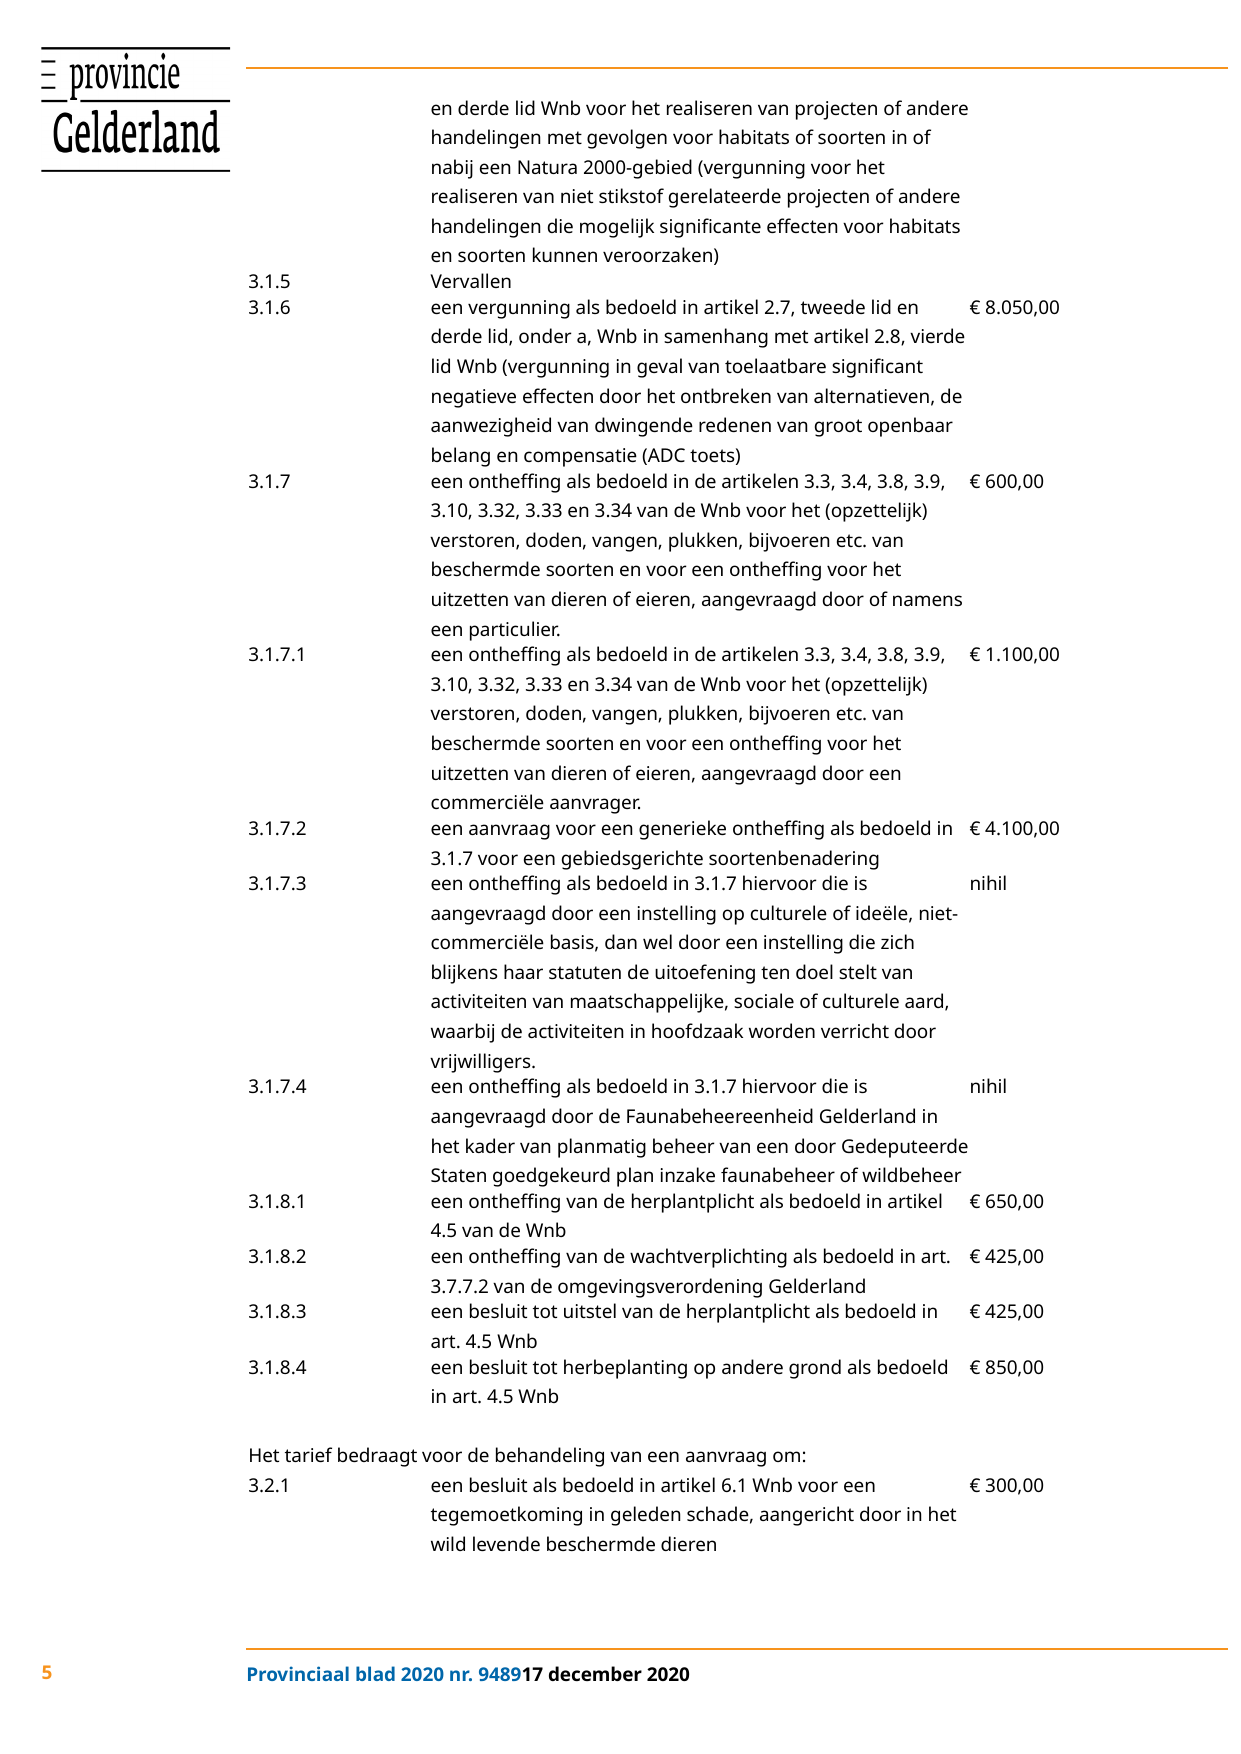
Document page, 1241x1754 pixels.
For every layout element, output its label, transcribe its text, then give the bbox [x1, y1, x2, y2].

table_cell 3.1.7.1 [248, 641, 430, 815]
table_cell en derde lid Wnb voor het realiseren van projecten of andere handelingen met gevolgen voor habitats of soorten in of nabij een Natura 2000-gebied (vergunning voor het realiseren van niet stikstof gerelateerde projecten of andere handelingen die mogelijk significante effecten voor habitats en soorten kunnen veroorzaken) [430, 95, 969, 268]
table_cell nihil [969, 1074, 1152, 1188]
table_cell 3.1.6 [248, 294, 430, 468]
table_cell € 425,00 [969, 1244, 1152, 1299]
table_cell nihil [969, 870, 1152, 1074]
table_cell € 850,00 [969, 1354, 1152, 1409]
table_cell een ontheffing als bedoeld in de artikelen 3.3, 3.4, 3.8, 3.9, 3.10, 3.32, 3.33 en 3.34 van de Wnb voor het (opzettelijk) verstoren, doden, vangen, plukken, bijvoeren etc. van beschermde soorten en voor een ontheffing voor het uitzetten van dieren of eieren, aangevraagd door een commerciële aanvrager. [430, 641, 969, 815]
table_cell een ontheffing als bedoeld in de artikelen 3.3, 3.4, 3.8, 3.9, 3.10, 3.32, 3.33 en 3.34 van de Wnb voor het (opzettelijk) verstoren, doden, vangen, plukken, bijvoeren etc. van beschermde soorten en voor een ontheffing voor het uitzetten van dieren of eieren, aangevraagd door of namens een particulier. [430, 468, 969, 641]
table_cell € 600,00 [969, 468, 1152, 641]
table_cell een ontheffing als bedoeld in 3.1.7 hiervoor die is aangevraagd door de Faunabeheereenheid Gelderland in het kader van planmatig beheer van een door Gedeputeerde Staten goedgekeurd plan inzake faunabeheer of wildbeheer [430, 1074, 969, 1188]
table_cell een ontheffing van de herplantplicht als bedoeld in artikel 4.5 van de Wnb [430, 1188, 969, 1243]
table_cell 3.1.7.4 [248, 1074, 430, 1188]
table_cell 3.1.8.2 [248, 1244, 430, 1299]
table_cell een besluit tot herbeplanting op andere grond als bedoeld in art. 4.5 Wnb [430, 1354, 969, 1409]
table_cell 3.1.8.1 [248, 1188, 430, 1243]
table_cell € 4.100,00 [969, 815, 1152, 870]
table_cell 3.1.7.3 [248, 870, 430, 1074]
table_cell 3.1.8.3 [248, 1299, 430, 1354]
table_header € 300,00 [969, 1472, 1152, 1557]
table_cell een besluit tot uitstel van de herplantplicht als bedoeld in art. 4.5 Wnb [430, 1299, 969, 1354]
table_cell een vergunning als bedoeld in artikel 2.7, tweede lid en derde lid, onder a, Wnb in samenhang met artikel 2.8, vierde lid Wnb (vergunning in geval van toelaatbare significant negatieve effecten door het ontbreken van alternatieven, de aanwezigheid van dwingende redenen van groot openbaar belang en compensatie (ADC toets) [430, 294, 969, 468]
table_cell [969, 95, 1152, 268]
table_cell € 1.100,00 [969, 641, 1152, 815]
table_cell € 650,00 [969, 1188, 1152, 1243]
table_cell 3.1.5 [248, 269, 430, 294]
table_cell een ontheffing als bedoeld in 3.1.7 hiervoor die is aangevraagd door een instelling op culturele of ideële, niet-commerciële basis, dan wel door een instelling die zich blijkens haar statuten de uitoefening ten doel stelt van activiteiten van maatschappelijke, sociale of culturele aard, waarbij de activiteiten in hoofdzaak worden verricht door vrijwilligers. [430, 870, 969, 1074]
table_cell een aanvraag voor een generieke ontheffing als bedoeld in 3.1.7 voor een gebiedsgerichte soortenbenadering [430, 815, 969, 870]
table_cell € 8.050,00 [969, 294, 1152, 468]
table_cell [969, 269, 1152, 294]
table_cell 3.1.7 [248, 468, 430, 641]
table_cell Vervallen [430, 269, 969, 294]
table_header een besluit als bedoeld in artikel 6.1 Wnb voor een tegemoetkoming in geleden schade, aangericht door in het wild levende beschermde dieren [430, 1472, 969, 1557]
table_cell 3.1.8.4 [248, 1354, 430, 1409]
table_cell [248, 95, 430, 268]
table_cell 3.1.7.2 [248, 815, 430, 870]
picture [41, 47, 231, 172]
table_header 3.2.1 [248, 1472, 430, 1557]
text Het tarief bedraagt voor de behandeling van een aanvraag om: [248, 1442, 1152, 1468]
table_cell € 425,00 [969, 1299, 1152, 1354]
table_cell een ontheffing van de wachtverplichting als bedoeld in art. 3.7.7.2 van de omgevingsverordening Gelderland [430, 1244, 969, 1299]
